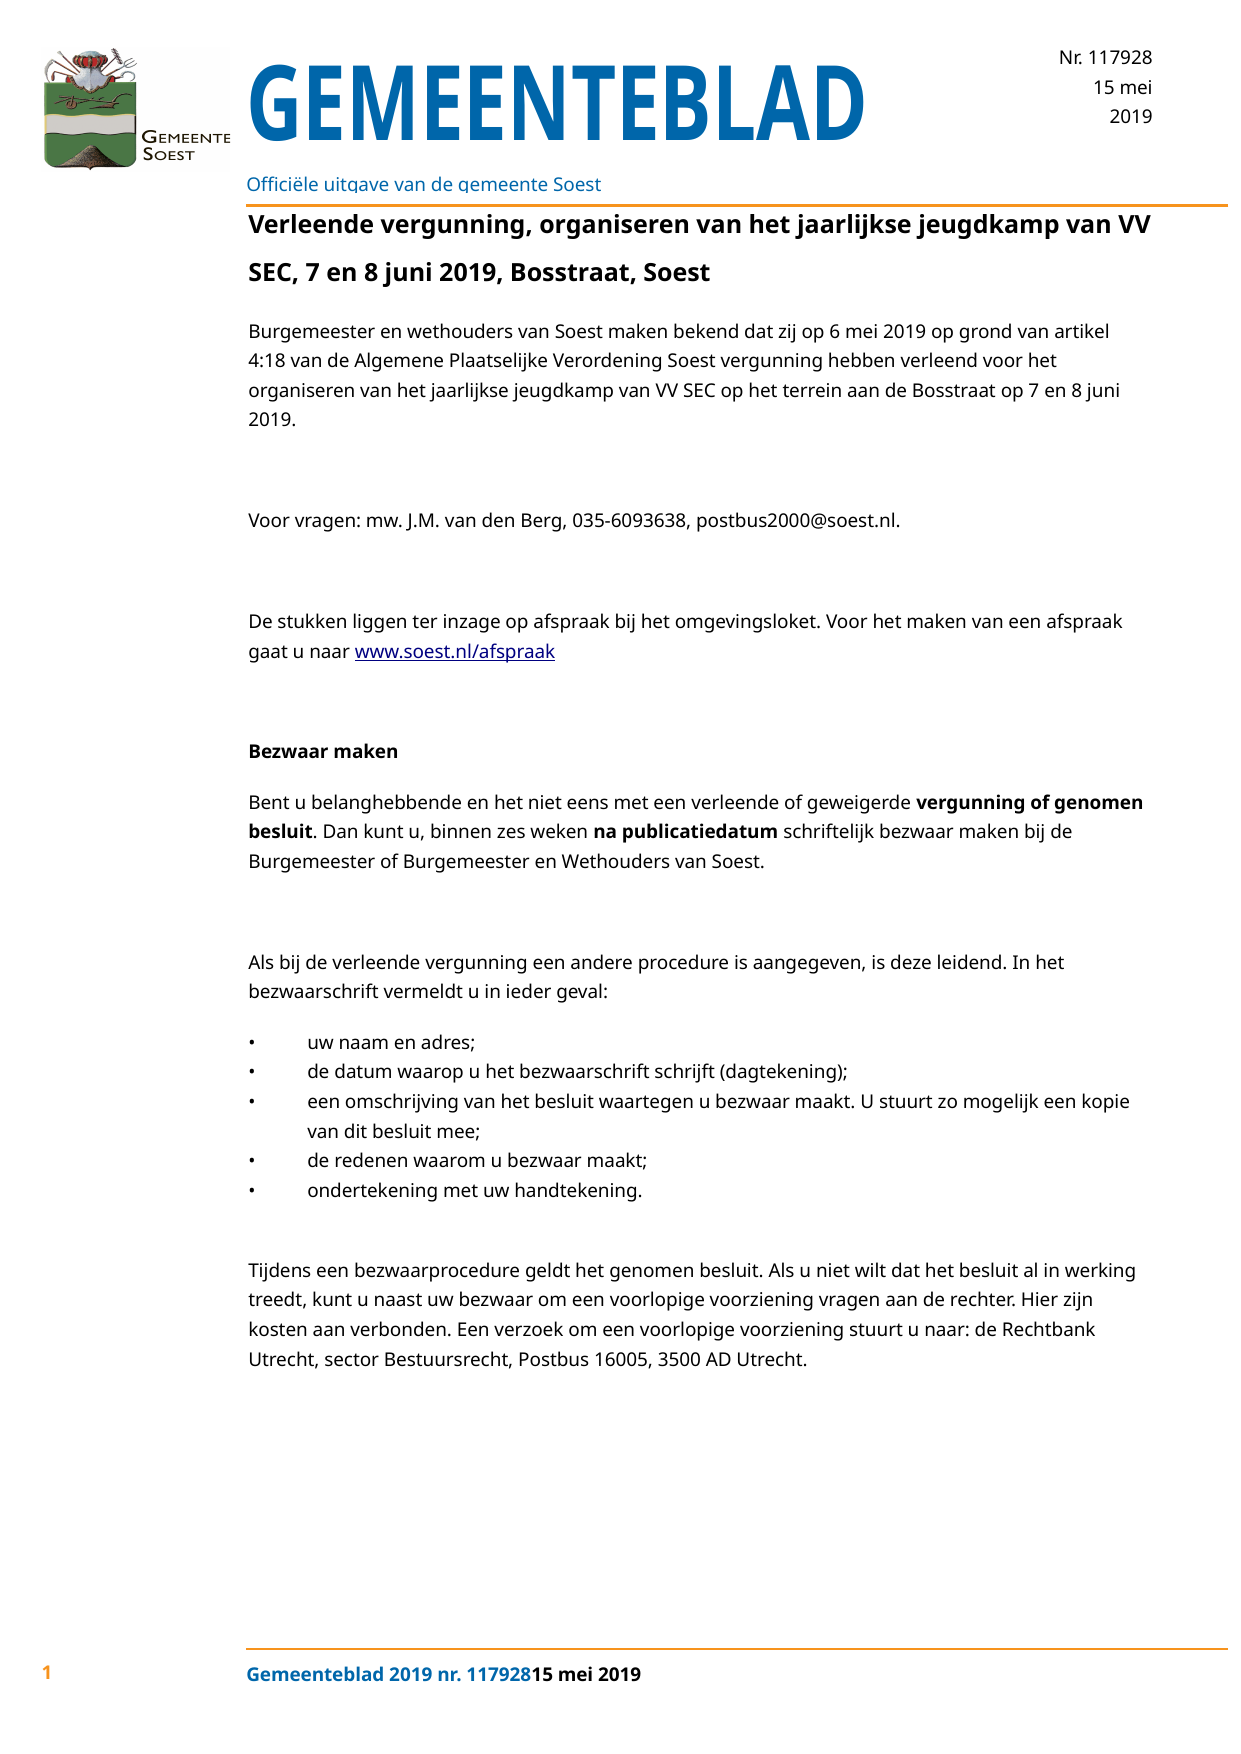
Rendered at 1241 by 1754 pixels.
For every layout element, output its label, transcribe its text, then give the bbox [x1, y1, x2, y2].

list de redenen waarom u bezwaar maakt; [248, 1147, 1152, 1173]
text Bent u belanghebbende en het niet eens met een verleende of geweigerde vergunning of genomen besluit. Dan kunt u, binnen zes weken na publicatiedatum schriftelijk bezwaar maken bij de Burgemeester of Burgemeester en Wethouders van Soest. [248, 789, 1152, 874]
text Voor vragen: mw. J.M. van den Berg, 035-6093638, postbus2000@soest.nl. [248, 507, 1152, 533]
list de datum waarop u het bezwaarschrift schrijft (dagtekening); [248, 1059, 1152, 1084]
list een omschrijving van het besluit waartegen u bezwaar maakt. U stuurt zo mogelijk een kopie van dit besluit mee; [248, 1088, 1152, 1144]
text Als bij de verleende vergunning een andere procedure is aangegeven, is deze leidend. In het bezwaarschrift vermeldt u in ieder geval: [248, 949, 1152, 1004]
text De stukken liggen ter inzage op afspraak bij het omgevingsloket. Voor het maken van een afspraak gaat u naar www.soest.nl/afspraak [248, 608, 1152, 664]
list uw naam en adres; [248, 1029, 1152, 1055]
list ondertekening met uw handtekening. [248, 1177, 1152, 1203]
text Tijdens een bezwaarprocedure geldt het genomen besluit. Als u niet wilt dat het besluit al in werking treedt, kunt u naast uw bezwaar om een voorlopige voorziening vragen aan de rechter. Hier zijn kosten aan verbonden. Een verzoek om een voorlopige voorziening stuurt u naar: de Rechtbank Utrecht, sector Bestuursrecht, Postbus 16005, 3500 AD Utrecht. [248, 1257, 1152, 1372]
picture [41, 47, 231, 172]
text Burgemeester en wethouders van Soest maken bekend dat zij op 6 mei 2019 op grond van artikel 4:18 van de Algemene Plaatselijke Verordening Soest vergunning hebben verleend voor het organiseren van het jaarlijkse jeugdkamp van VV SEC op het terrein aan de Bosstraat op 7 en 8 juni 2019. [248, 318, 1152, 432]
text Bezwaar maken [248, 739, 1152, 764]
text Verleende vergunning, organiseren van het jaarlijkse jeugdkamp van VV SEC, 7 en 8 juni 2019, Bosstraat, Soest [248, 207, 1152, 288]
